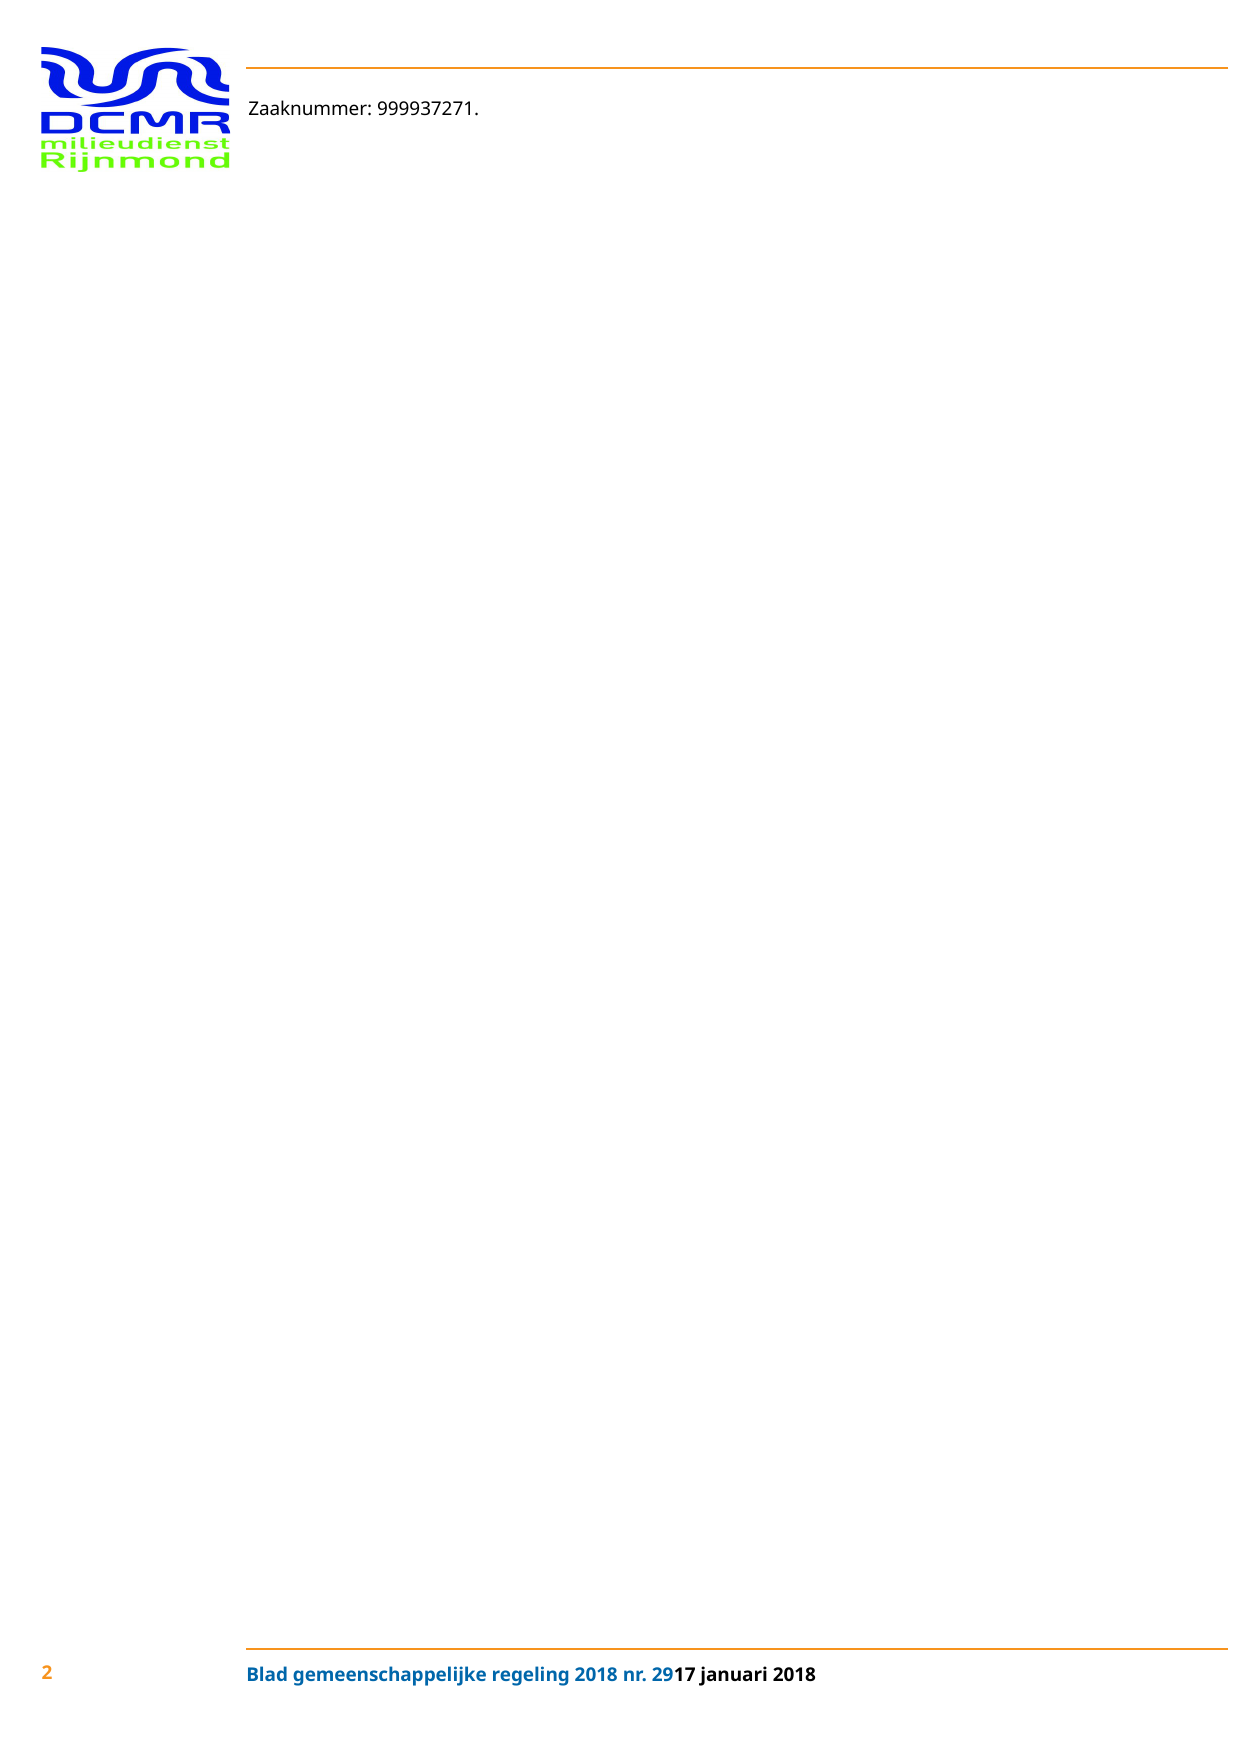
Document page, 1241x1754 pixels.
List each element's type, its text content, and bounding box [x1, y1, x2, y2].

text Zaaknummer: 999937271. [248, 95, 1152, 121]
picture [41, 47, 231, 172]
